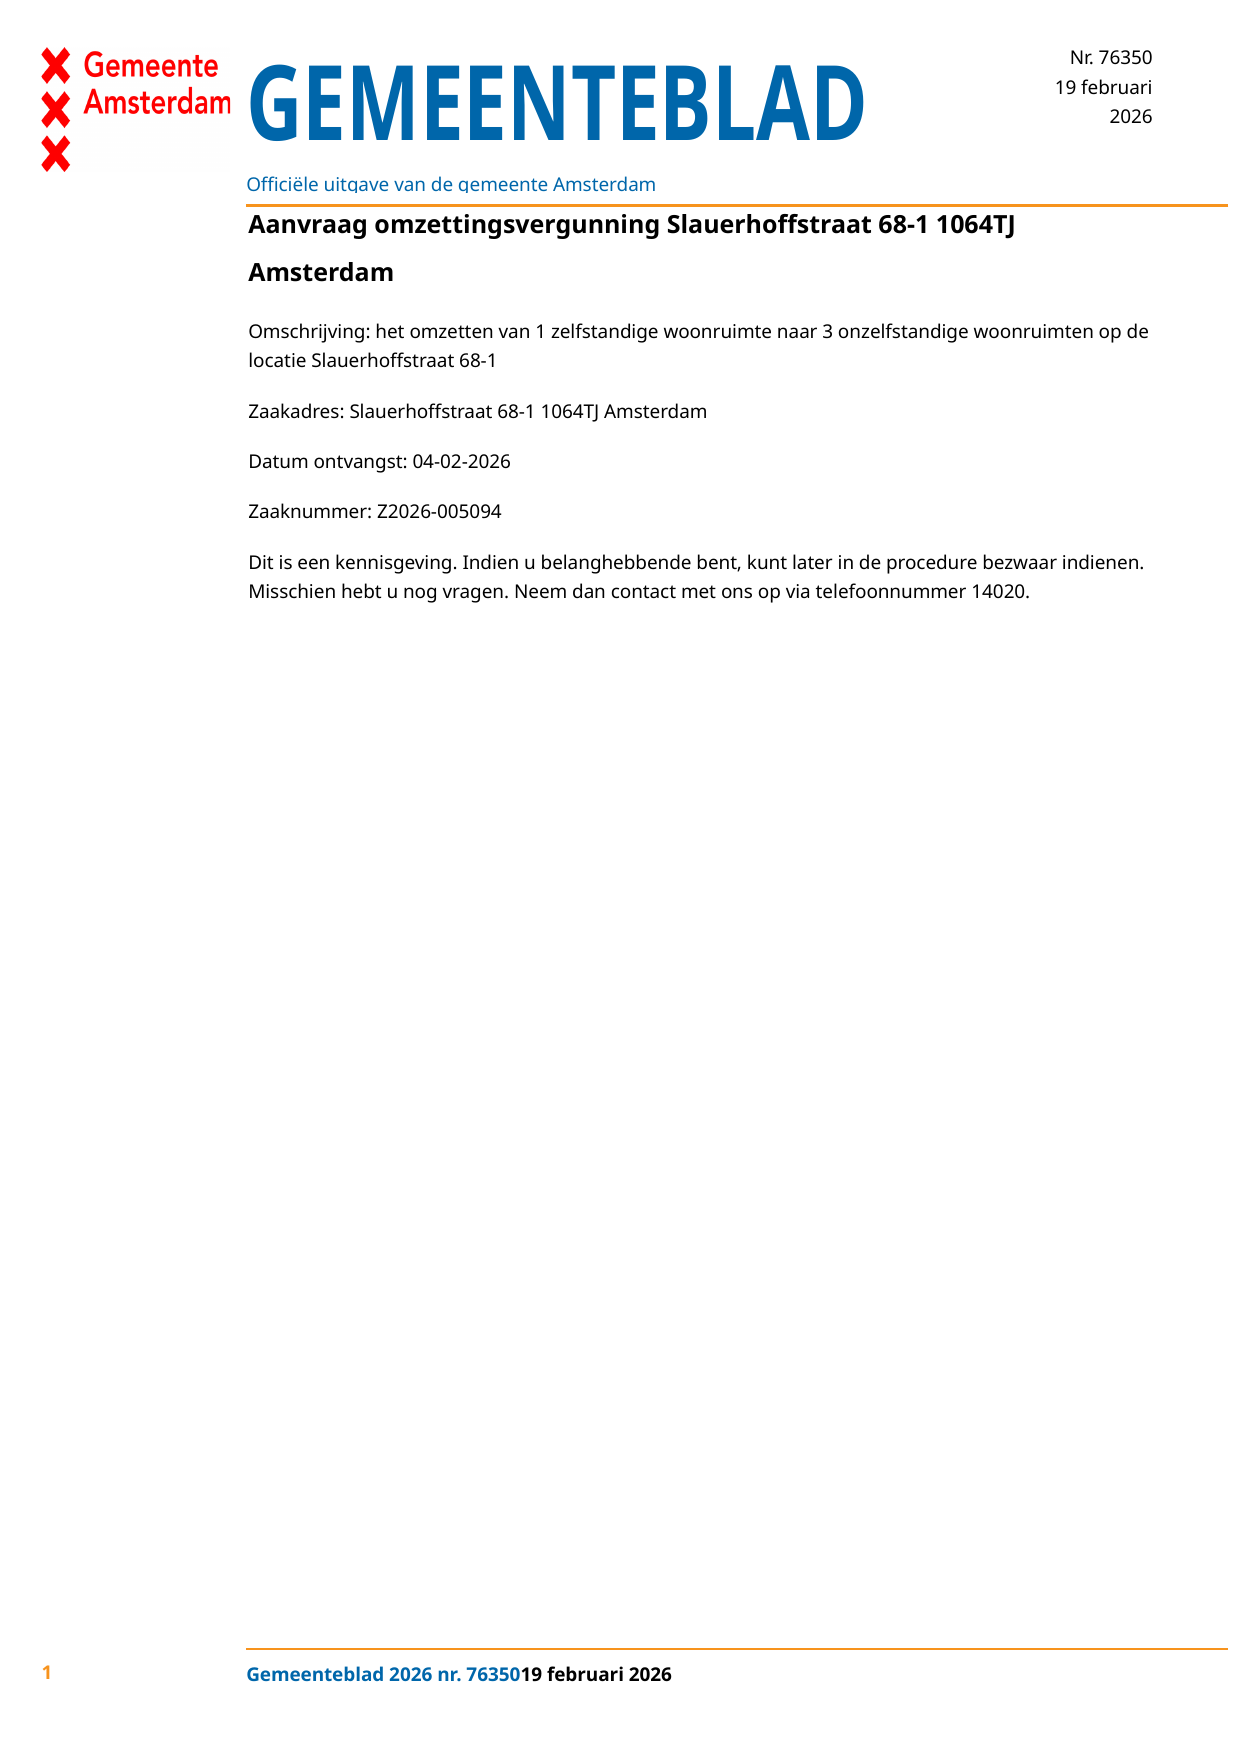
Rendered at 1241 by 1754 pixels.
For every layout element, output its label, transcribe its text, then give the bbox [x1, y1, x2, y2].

text Zaaknummer: Z2026-005094 [248, 499, 1152, 524]
text Zaakadres: Slauerhoffstraat 68-1 1064TJ Amsterdam [248, 398, 1152, 424]
text Aanvraag omzettingsvergunning Slauerhoffstraat 68-1 1064TJ Amsterdam [248, 207, 1152, 288]
text Omschrijving: het omzetten van 1 zelfstandige woonruimte naar 3 onzelfstandige woonruimten op de locatie Slauerhoffstraat 68-1 [248, 318, 1152, 373]
text Dit is een kennisgeving. Indien u belanghebbende bent, kunt later in de procedure bezwaar indienen. Misschien hebt u nog vragen. Neem dan contact met ons op via telefoonnummer 14020. [248, 549, 1152, 604]
picture [41, 47, 231, 172]
text Datum ontvangst: 04-02-2026 [248, 448, 1152, 474]
